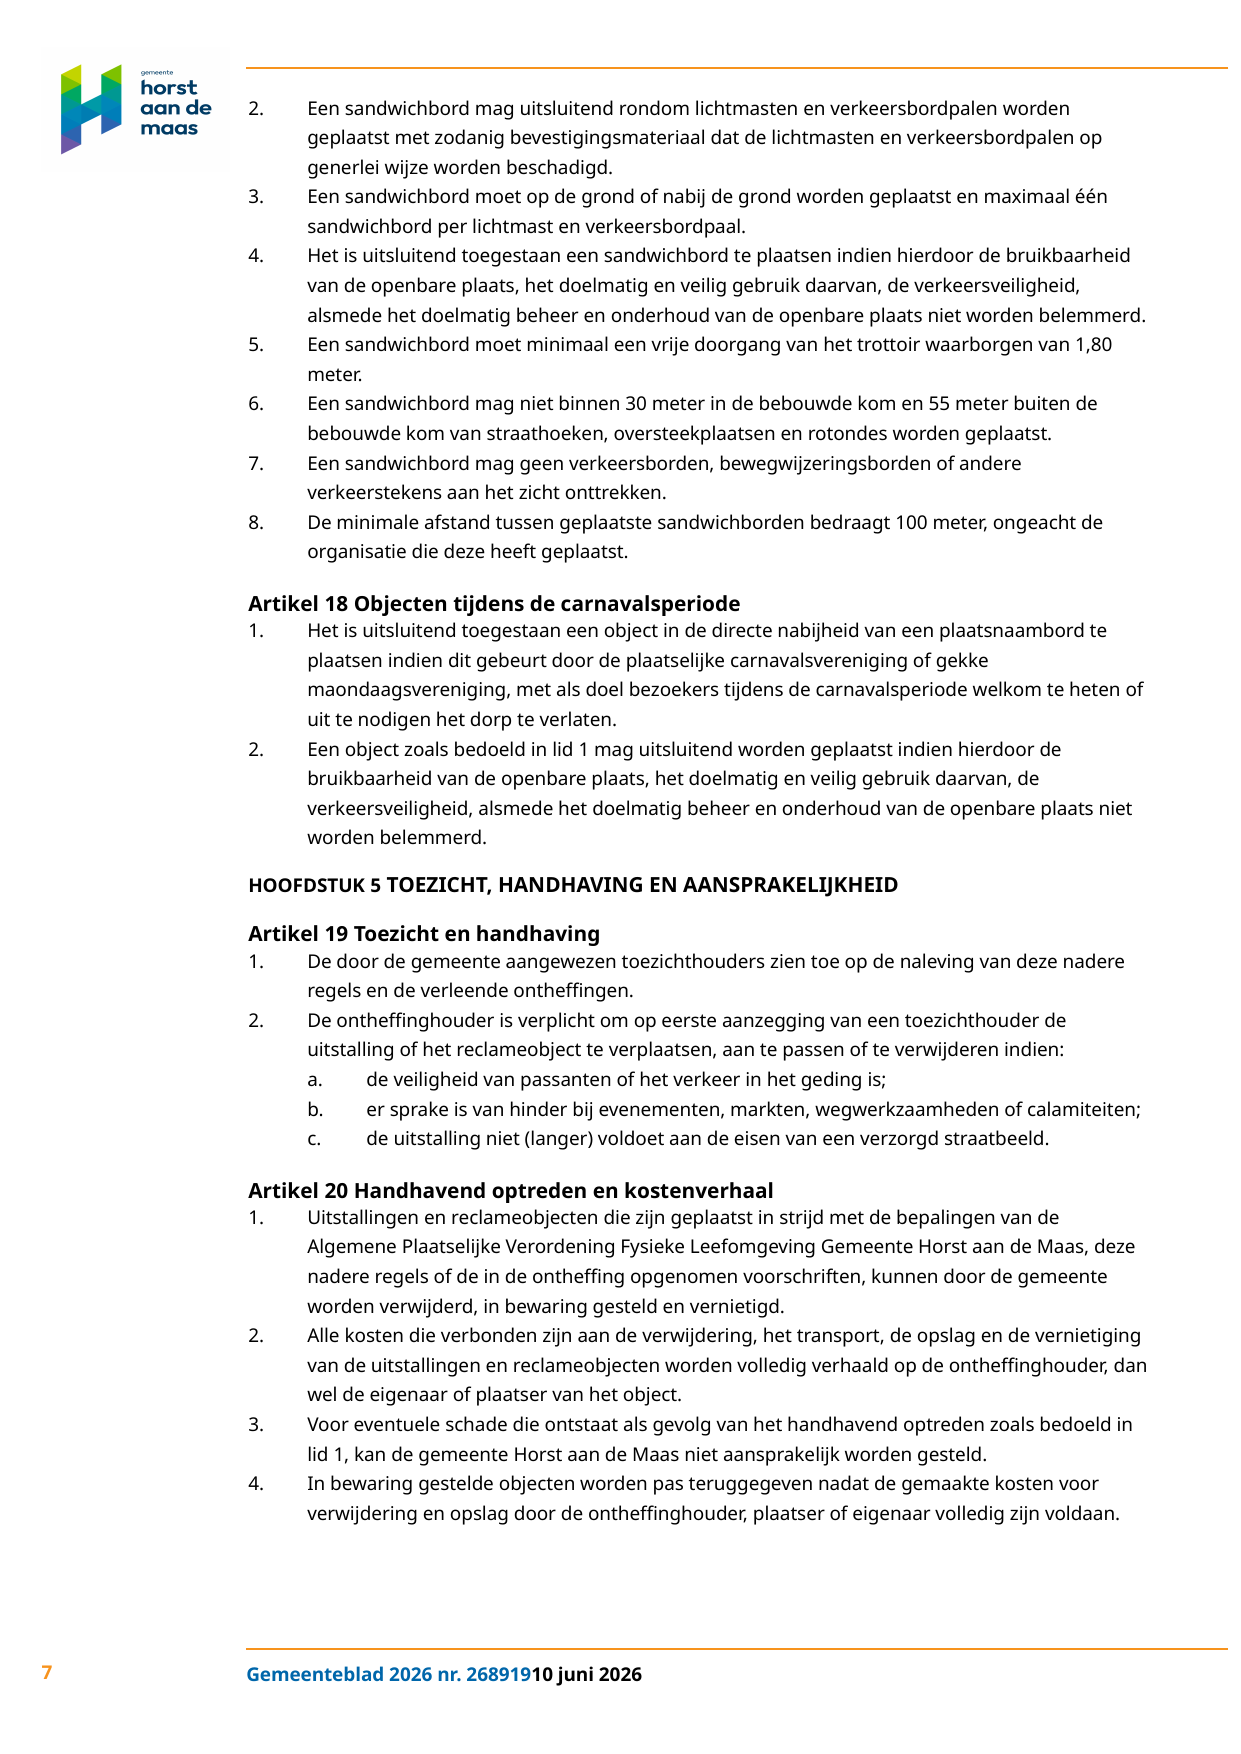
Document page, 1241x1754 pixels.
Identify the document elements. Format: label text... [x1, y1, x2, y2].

list de veiligheid van passanten of het verkeer in het geding is; [307, 1066, 1152, 1092]
list Een sandwichbord mag uitsluitend rondom lichtmasten en verkeersbordpalen worden geplaatst met zodanig bevestigingsmateriaal dat de lichtmasten en verkeersbordpalen op generlei wijze worden beschadigd. [248, 95, 1152, 180]
list Voor eventuele schade die ontstaat als gevolg van het handhavend optreden zoals bedoeld in lid 1, kan de gemeente Horst aan de Maas niet aansprakelijk worden gesteld. [248, 1411, 1152, 1467]
list De ontheffinghouder is verplicht om op eerste aanzegging van een toezichthouder de uitstalling of het reclameobject te verplaatsen, aan te passen of te verwijderen indien: [248, 1007, 1152, 1062]
list Een sandwichbord moet op de grond of nabij de grond worden geplaatst en maximaal één sandwichbord per lichtmast en verkeersbordpaal. [248, 183, 1152, 239]
list Een sandwichbord moet minimaal een vrije doorgang van het trottoir waarborgen van 1,80 meter. [248, 331, 1152, 387]
text HOOFDSTUK 5 TOEZICHT, HANDHAVING EN AANSPRAKELIJKHEID [248, 870, 1152, 898]
list Een sandwichbord mag niet binnen 30 meter in de bebouwde kom en 55 meter buiten de bebouwde kom van straathoeken, oversteekplaatsen en rotondes worden geplaatst. [248, 391, 1152, 446]
list Het is uitsluitend toegestaan een sandwichbord te plaatsen indien hierdoor de bruikbaarheid van de openbare plaats, het doelmatig en veilig gebruik daarvan, de verkeersveiligheid, alsmede het doelmatig beheer en onderhoud van de openbare plaats niet worden belemmerd. [248, 243, 1152, 328]
list Het is uitsluitend toegestaan een object in de directe nabijheid van een plaatsnaambord te plaatsen indien dit gebeurt door de plaatselijke carnavalsvereniging of gekke maondaagsvereniging, met als doel bezoekers tijdens de carnavalsperiode welkom te heten of uit te nodigen het dorp te verlaten. [248, 617, 1152, 732]
picture [41, 47, 231, 172]
list er sprake is van hinder bij evenementen, markten, wegwerkzaamheden of calamiteiten; [307, 1096, 1152, 1121]
list De door de gemeente aangewezen toezichthouders zien toe op de naleving van deze nadere regels en de verleende ontheffingen. [248, 948, 1152, 1003]
list De minimale afstand tussen geplaatste sandwichborden bedraagt 100 meter, ongeacht de organisatie die deze heeft geplaatst. [248, 509, 1152, 564]
text Artikel 19 Toezicht en handhaving [248, 919, 1152, 948]
text Artikel 20 Handhavend optreden en kostenverhaal [248, 1176, 1152, 1204]
list Een sandwichbord mag geen verkeersborden, bewegwijzeringsborden of andere verkeerstekens aan het zicht onttrekken. [248, 450, 1152, 505]
text Artikel 18 Objecten tijdens de carnavalsperiode [248, 589, 1152, 617]
list Een object zoals bedoeld in lid 1 mag uitsluitend worden geplaatst indien hierdoor de bruikbaarheid van de openbare plaats, het doelmatig en veilig gebruik daarvan, de verkeersveiligheid, alsmede het doelmatig beheer en onderhoud van de openbare plaats niet worden belemmerd. [248, 736, 1152, 850]
list Uitstallingen en reclameobjecten die zijn geplaatst in strijd met de bepalingen van de Algemene Plaatselijke Verordening Fysieke Leefomgeving Gemeente Horst aan de Maas, deze nadere regels of de in de ontheffing opgenomen voorschriften, kunnen door de gemeente worden verwijderd, in bewaring gesteld en vernietigd. [248, 1204, 1152, 1319]
list Alle kosten die verbonden zijn aan de verwijdering, het transport, de opslag en de vernietiging van de uitstallingen en reclameobjecten worden volledig verhaald op de ontheffinghouder, dan wel de eigenaar of plaatser van het object. [248, 1322, 1152, 1407]
list In bewaring gestelde objecten worden pas teruggegeven nadat de gemaakte kosten voor verwijdering en opslag door de ontheffinghouder, plaatser of eigenaar volledig zijn voldaan. [248, 1470, 1152, 1526]
list de uitstalling niet (langer) voldoet aan de eisen van een verzorgd straatbeeld. [307, 1125, 1152, 1151]
